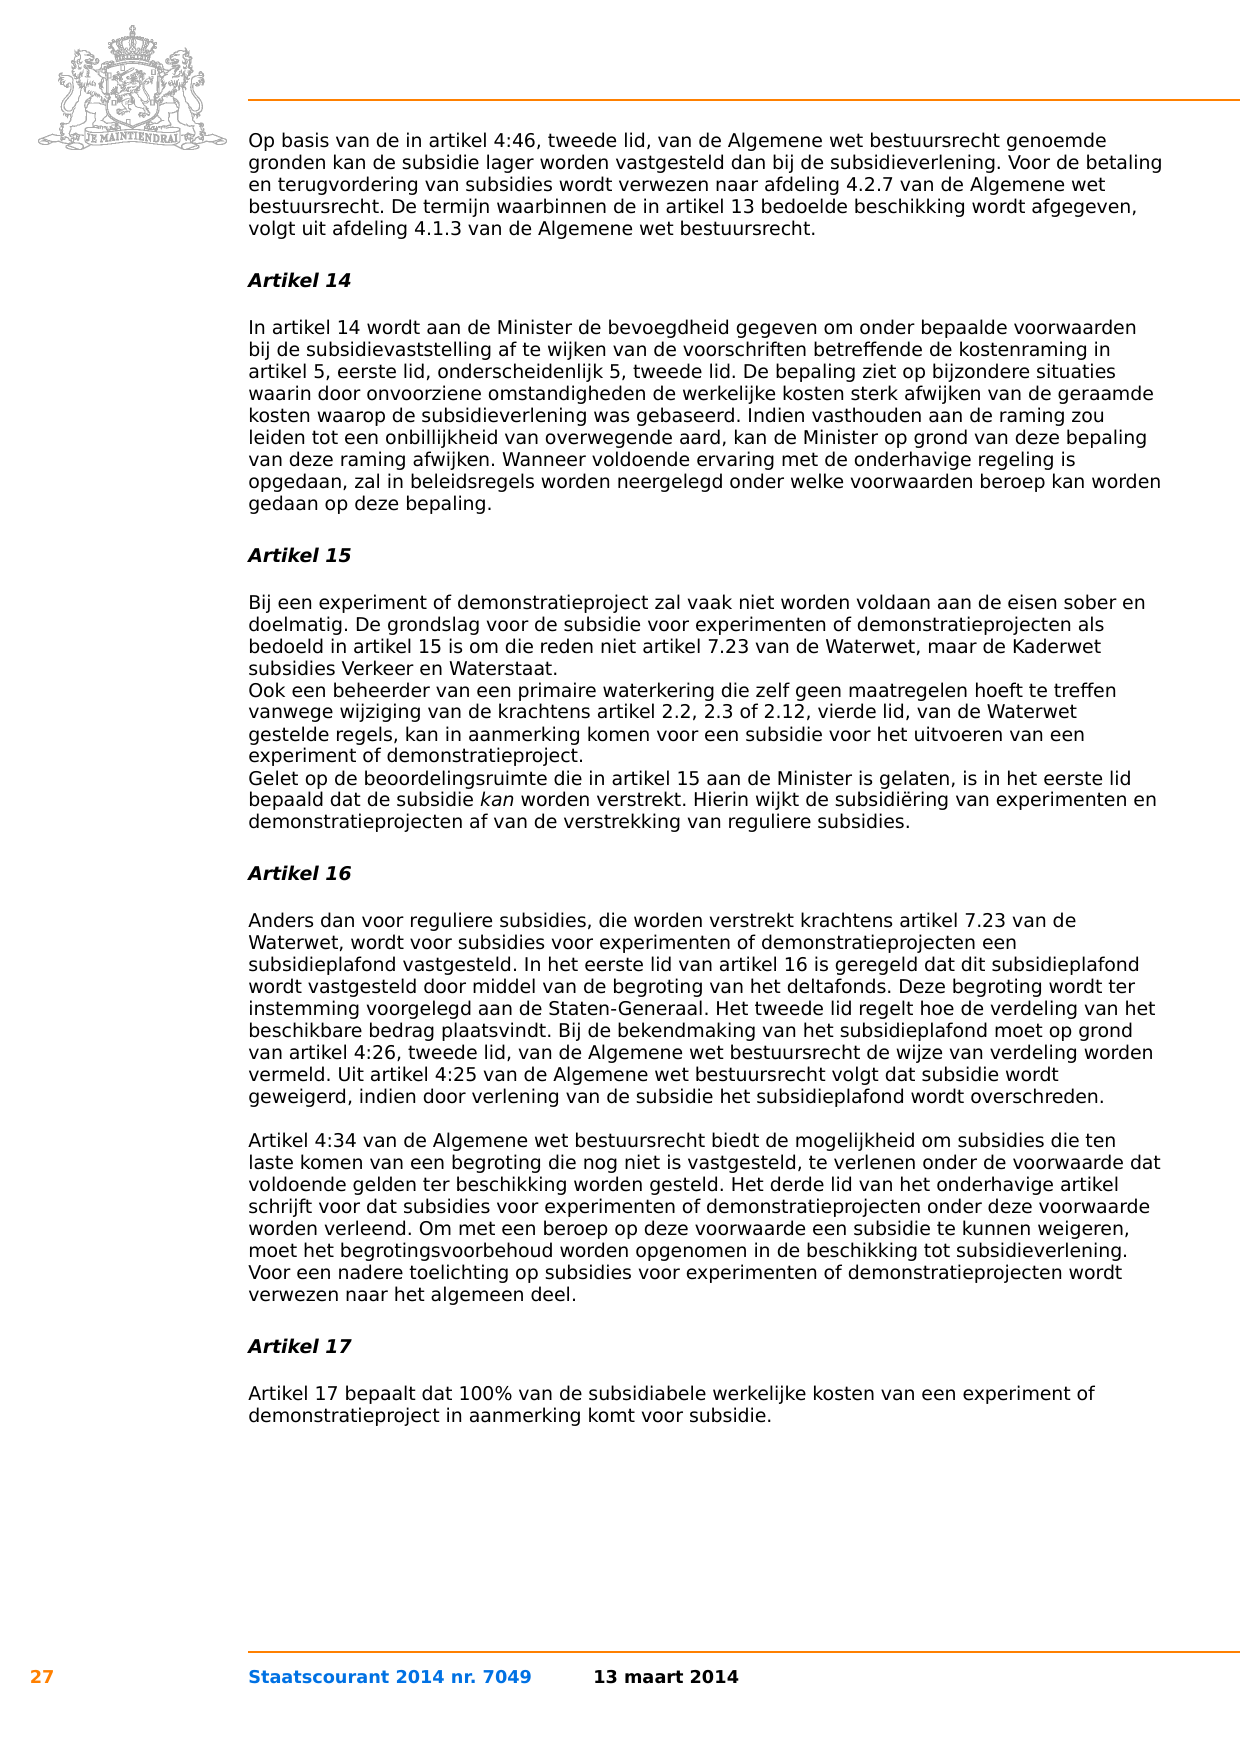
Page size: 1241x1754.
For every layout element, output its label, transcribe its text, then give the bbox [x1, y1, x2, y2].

text Anders dan voor reguliere subsidies, die worden verstrekt krachtens artikel 7.23 van de Waterwet, wordt voor subsidies voor experimenten of demonstratieprojecten een subsidieplafond vastgesteld. In het eerste lid van artikel 16 is geregeld dat dit subsidieplafond wordt vastgesteld door middel van de begroting van het deltafonds. Deze begroting wordt ter instemming voorgelegd aan de Staten-Generaal. Het tweede lid regelt hoe de verdeling van het beschikbare bedrag plaatsvindt. Bij de bekendmaking van het subsidieplafond moet op grond van artikel 4:26, tweede lid, van de Algemene wet bestuursrecht de wijze van verdeling worden vermeld. Uit artikel 4:25 van de Algemene wet bestuursrecht volgt dat subsidie wordt geweigerd, indien door verlening van de subsidie het subsidieplafond wordt overschreden. [248, 910, 1163, 1108]
subtitle Artikel 16 [248, 863, 1163, 885]
subtitle Artikel 14 [248, 270, 1163, 292]
subtitle Artikel 15 [248, 544, 1163, 567]
text Voor een nadere toelichting op subsidies voor experimenten of demonstratieprojecten wordt verwezen naar het algemeen deel. [248, 1262, 1163, 1306]
text Artikel 4:34 van de Algemene wet bestuursrecht biedt de mogelijkheid om subsidies die ten laste komen van een begroting die nog niet is vastgesteld, te verlenen onder de voorwaarde dat voldoende gelden ter beschikking worden gesteld. Het derde lid van het onderhavige artikel schrijft voor dat subsidies voor experimenten of demonstratieprojecten onder deze voorwaarde worden verleend. Om met een beroep op deze voorwaarde een subsidie te kunnen weigeren, moet het begrotingsvoorbehoud worden opgenomen in de beschikking tot subsidieverlening. [248, 1130, 1163, 1262]
text In artikel 14 wordt aan de Minister de bevoegdheid gegeven om onder bepaalde voorwaarden bij de subsidievaststelling af te wijken van de voorschriften betreffende de kostenraming in artikel 5, eerste lid, onderscheidenlijk 5, tweede lid. De bepaling ziet op bijzondere situaties waarin door onvoorziene omstandigheden de werkelijke kosten sterk afwijken van de geraamde kosten waarop de subsidieverlening was gebaseerd. Indien vasthouden aan de raming zou leiden tot een onbillijkheid van overwegende aard, kan de Minister op grond van deze bepaling van deze raming afwijken. Wanneer voldoende ervaring met de onderhavige regeling is opgedaan, zal in beleidsregels worden neergelegd onder welke voorwaarden beroep kan worden gedaan op deze bepaling. [248, 317, 1163, 514]
text Ook een beheerder van een primaire waterkering die zelf geen maatregelen hoeft te treffen vanwege wijziging van de krachtens artikel 2.2, 2.3 of 2.12, vierde lid, van de Waterwet gestelde regels, kan in aanmerking komen voor een subsidie voor het uitvoeren van een experiment of demonstratieproject. [248, 679, 1163, 767]
text Bij een experiment of demonstratieproject zal vaak niet worden voldaan aan de eisen sober en doelmatig. De grondslag voor de subsidie voor experimenten of demonstratieprojecten als bedoeld in artikel 15 is om die reden niet artikel 7.23 van de Waterwet, maar de Kaderwet subsidies Verkeer en Waterstaat. [248, 592, 1163, 679]
picture [38, 25, 227, 150]
text Gelet op de beoordelingsruimte die in artikel 15 aan de Minister is gelaten, is in het eerste lid bepaald dat de subsidie kan worden verstrekt. Hierin wijkt de subsidiëring van experimenten en demonstratieprojecten af van de verstrekking van reguliere subsidies. [248, 767, 1163, 833]
subtitle Artikel 17 [248, 1336, 1163, 1358]
text Op basis van de in artikel 4:46, tweede lid, van de Algemene wet bestuursrecht genoemde gronden kan de subsidie lager worden vastgesteld dan bij de subsidieverlening. Voor de betaling en terugvordering van subsidies wordt verwezen naar afdeling 4.2.7 van de Algemene wet bestuursrecht. De termijn waarbinnen de in artikel 13 bedoelde beschikking wordt afgegeven, volgt uit afdeling 4.1.3 van de Algemene wet bestuursrecht. [248, 130, 1163, 240]
text Artikel 17 bepaalt dat 100% van de subsidiabele werkelijke kosten van een experiment of demonstratieproject in aanmerking komt voor subsidie. [248, 1383, 1163, 1427]
